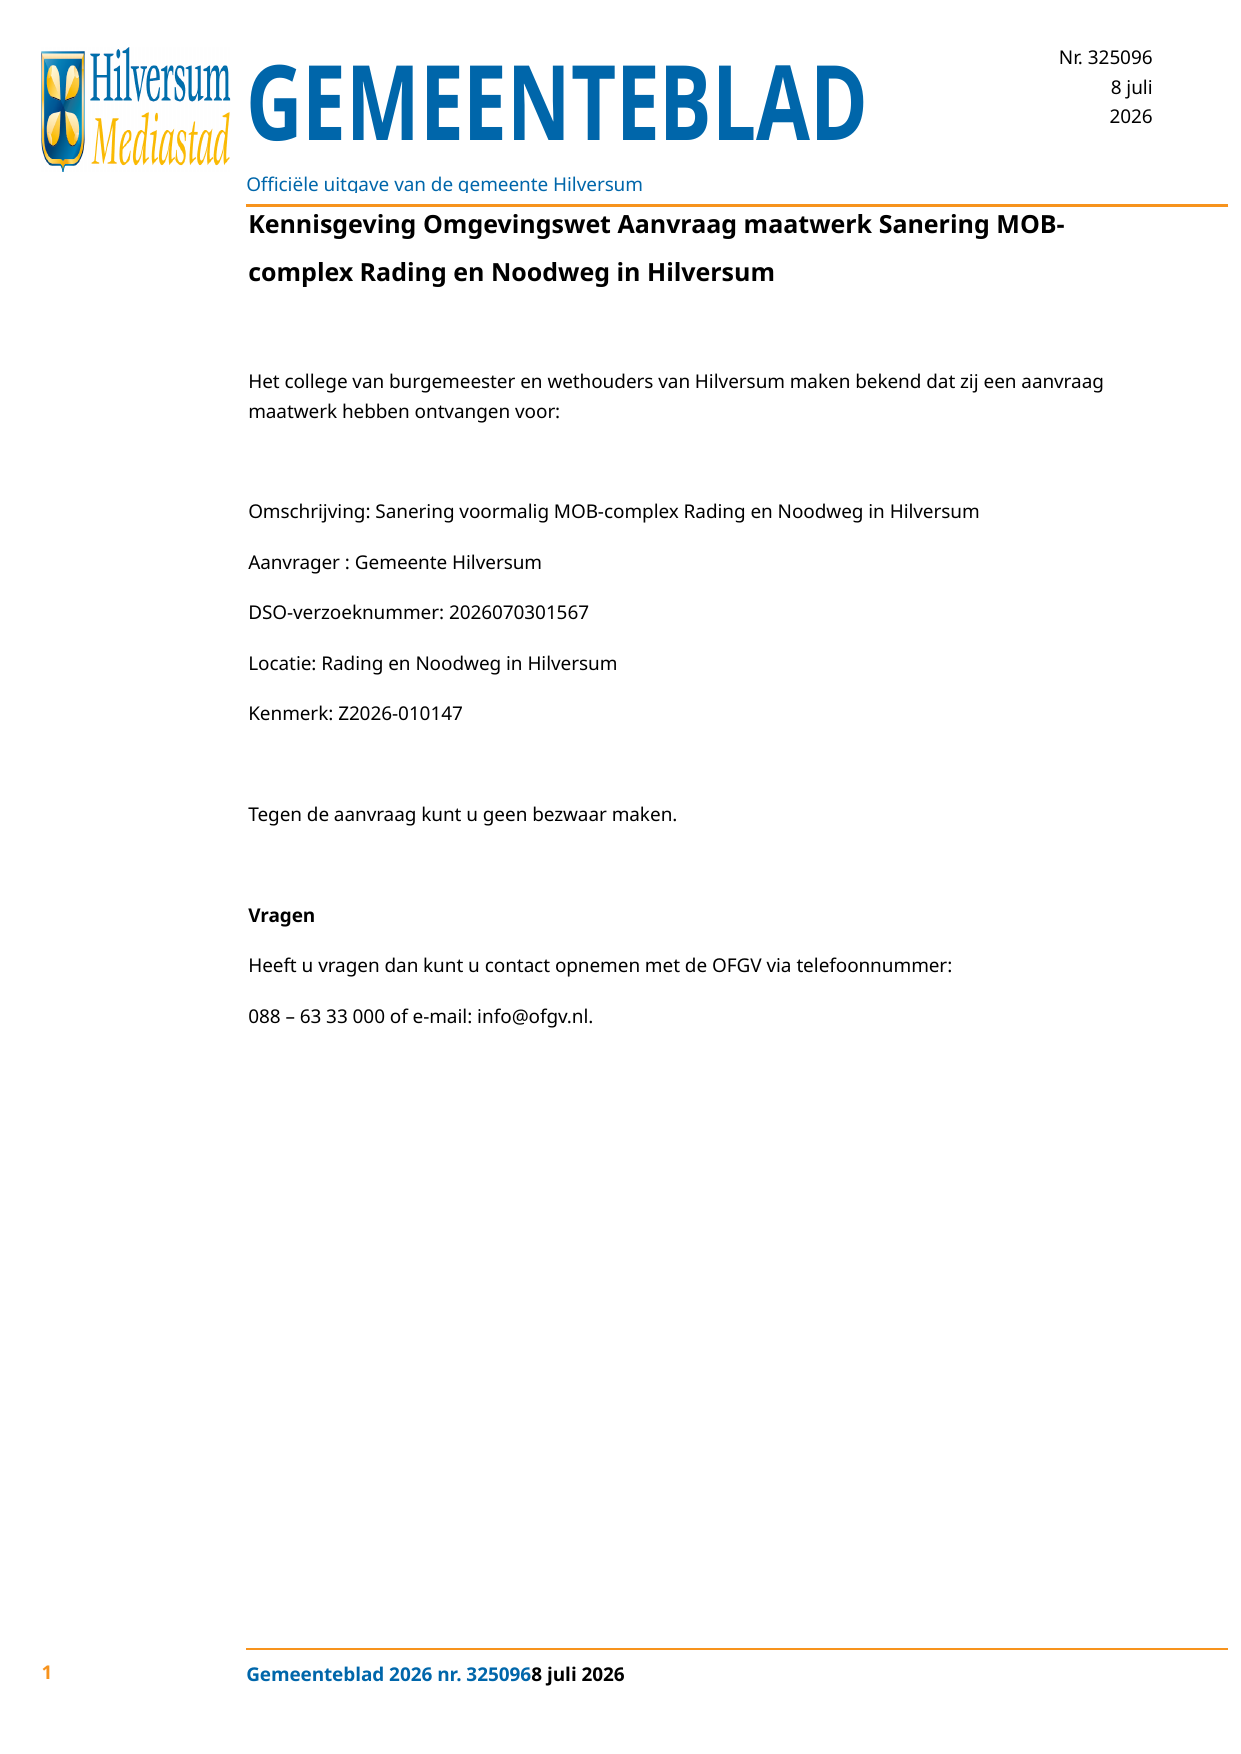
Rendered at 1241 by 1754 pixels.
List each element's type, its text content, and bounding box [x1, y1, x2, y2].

text Locatie: Rading en Noodweg in Hilversum [248, 650, 1152, 676]
text Heeft u vragen dan kunt u contact opnemen met de OFGV via telefoonnummer: [248, 952, 1152, 978]
text Tegen de aanvraag kunt u geen bezwaar maken. [248, 801, 1152, 827]
text Kenmerk: Z2026-010147 [248, 700, 1152, 726]
text Vragen [248, 902, 1152, 928]
text Het college van burgemeester en wethouders van Hilversum maken bekend dat zij een aanvraag maatwerk hebben ontvangen voor: [248, 368, 1152, 424]
text DSO-verzoeknummer: 2026070301567 [248, 599, 1152, 625]
text Kennisgeving Omgevingswet Aanvraag maatwerk Sanering MOB-complex Rading en Noodweg in Hilversum [248, 207, 1152, 288]
picture [41, 47, 231, 172]
text Aanvrager : Gemeente Hilversum [248, 549, 1152, 575]
text Omschrijving: Sanering voormalig MOB-complex Rading en Noodweg in Hilversum [248, 499, 1152, 524]
text 088 – 63 33 000 of e-mail: info@ofgv.nl. [248, 1003, 1152, 1029]
